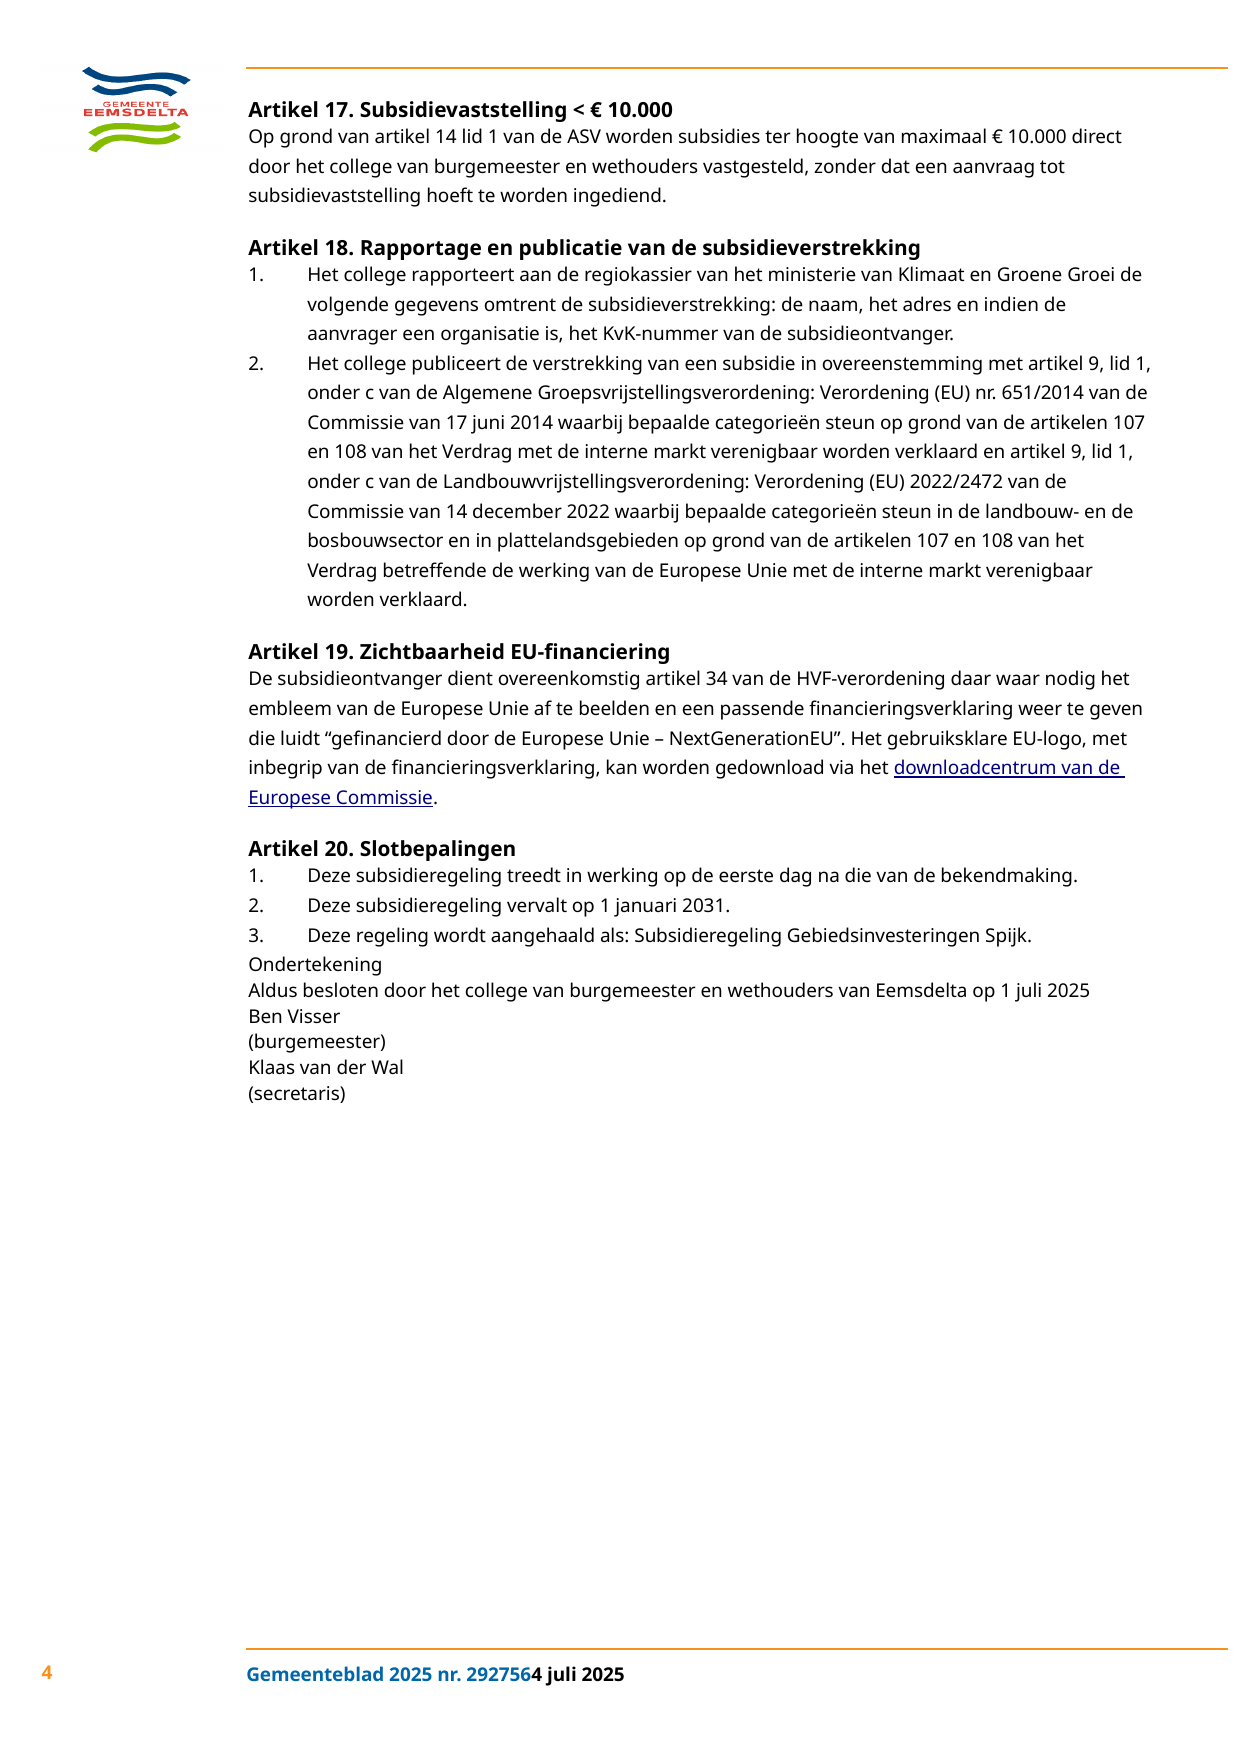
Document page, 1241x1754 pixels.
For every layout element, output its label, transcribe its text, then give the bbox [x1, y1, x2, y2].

text Artikel 18. Rapportage en publicatie van de subsidieverstrekking [248, 233, 1152, 261]
text Artikel 20. Slotbepalingen [248, 834, 1152, 863]
text (burgemeester) [248, 1029, 1152, 1054]
text Artikel 19. Zichtbaarheid EU-financiering [248, 637, 1152, 666]
text Ondertekening [248, 951, 1152, 977]
list Deze regeling wordt aangehaald als: Subsidieregeling Gebiedsinvesteringen Spijk. [248, 922, 1152, 948]
list Deze subsidieregeling vervalt op 1 januari 2031. [248, 892, 1152, 918]
list Het college publiceert de verstrekking van een subsidie in overeenstemming met artikel 9, lid 1, onder c van de Algemene Groepsvrijstellingsverordening: Verordening (EU) nr. 651/2014 van de Commissie van 17 juni 2014 waarbij bepaalde categorieën steun op grond van de artikelen 107 en 108 van het Verdrag met de interne markt verenigbaar worden verklaard en artikel 9, lid 1, onder c van de Landbouwvrijstellingsverordening: Verordening (EU) 2022/2472 van de Commissie van 14 december 2022 waarbij bepaalde categorieën steun in de landbouw- en de bosbouwsector en in plattelandsgebieden op grond van de artikelen 107 en 108 van het Verdrag betreffende de werking van de Europese Unie met de interne markt verenigbaar worden verklaard. [248, 350, 1152, 612]
text Op grond van artikel 14 lid 1 van de ASV worden subsidies ter hoogte van maximaal € 10.000 direct door het college van burgemeester en wethouders vastgesteld, zonder dat een aanvraag tot subsidievaststelling hoeft te worden ingediend. [248, 123, 1152, 208]
text Ben Visser [248, 1003, 1152, 1029]
text Aldus besloten door het college van burgemeester en wethouders van Eemsdelta op 1 juli 2025 [248, 977, 1152, 1003]
text Artikel 17. Subsidievaststelling < € 10.000 [248, 95, 1152, 123]
text (secretaris) [248, 1080, 1152, 1106]
list Het college rapporteert aan de regiokassier van het ministerie van Klimaat en Groene Groei de volgende gegevens omtrent de subsidieverstrekking: de naam, het adres en indien de aanvrager een organisatie is, het KvK-nummer van de subsidieontvanger. [248, 261, 1152, 346]
picture [41, 47, 231, 172]
text De subsidieontvanger dient overeenkomstig artikel 34 van de HVF-verordening daar waar nodig het embleem van de Europese Unie af te beelden en een passende financieringsverklaring weer te geven die luidt “gefinancierd door de Europese Unie – NextGenerationEU”. Het gebruiksklare EU-logo, met inbegrip van de financieringsverklaring, kan worden gedownload via het downloadcentrum van de Europese Commissie. [248, 666, 1152, 809]
text Klaas van der Wal [248, 1054, 1152, 1080]
list Deze subsidieregeling treedt in werking op de eerste dag na die van de bekendmaking. [248, 863, 1152, 888]
